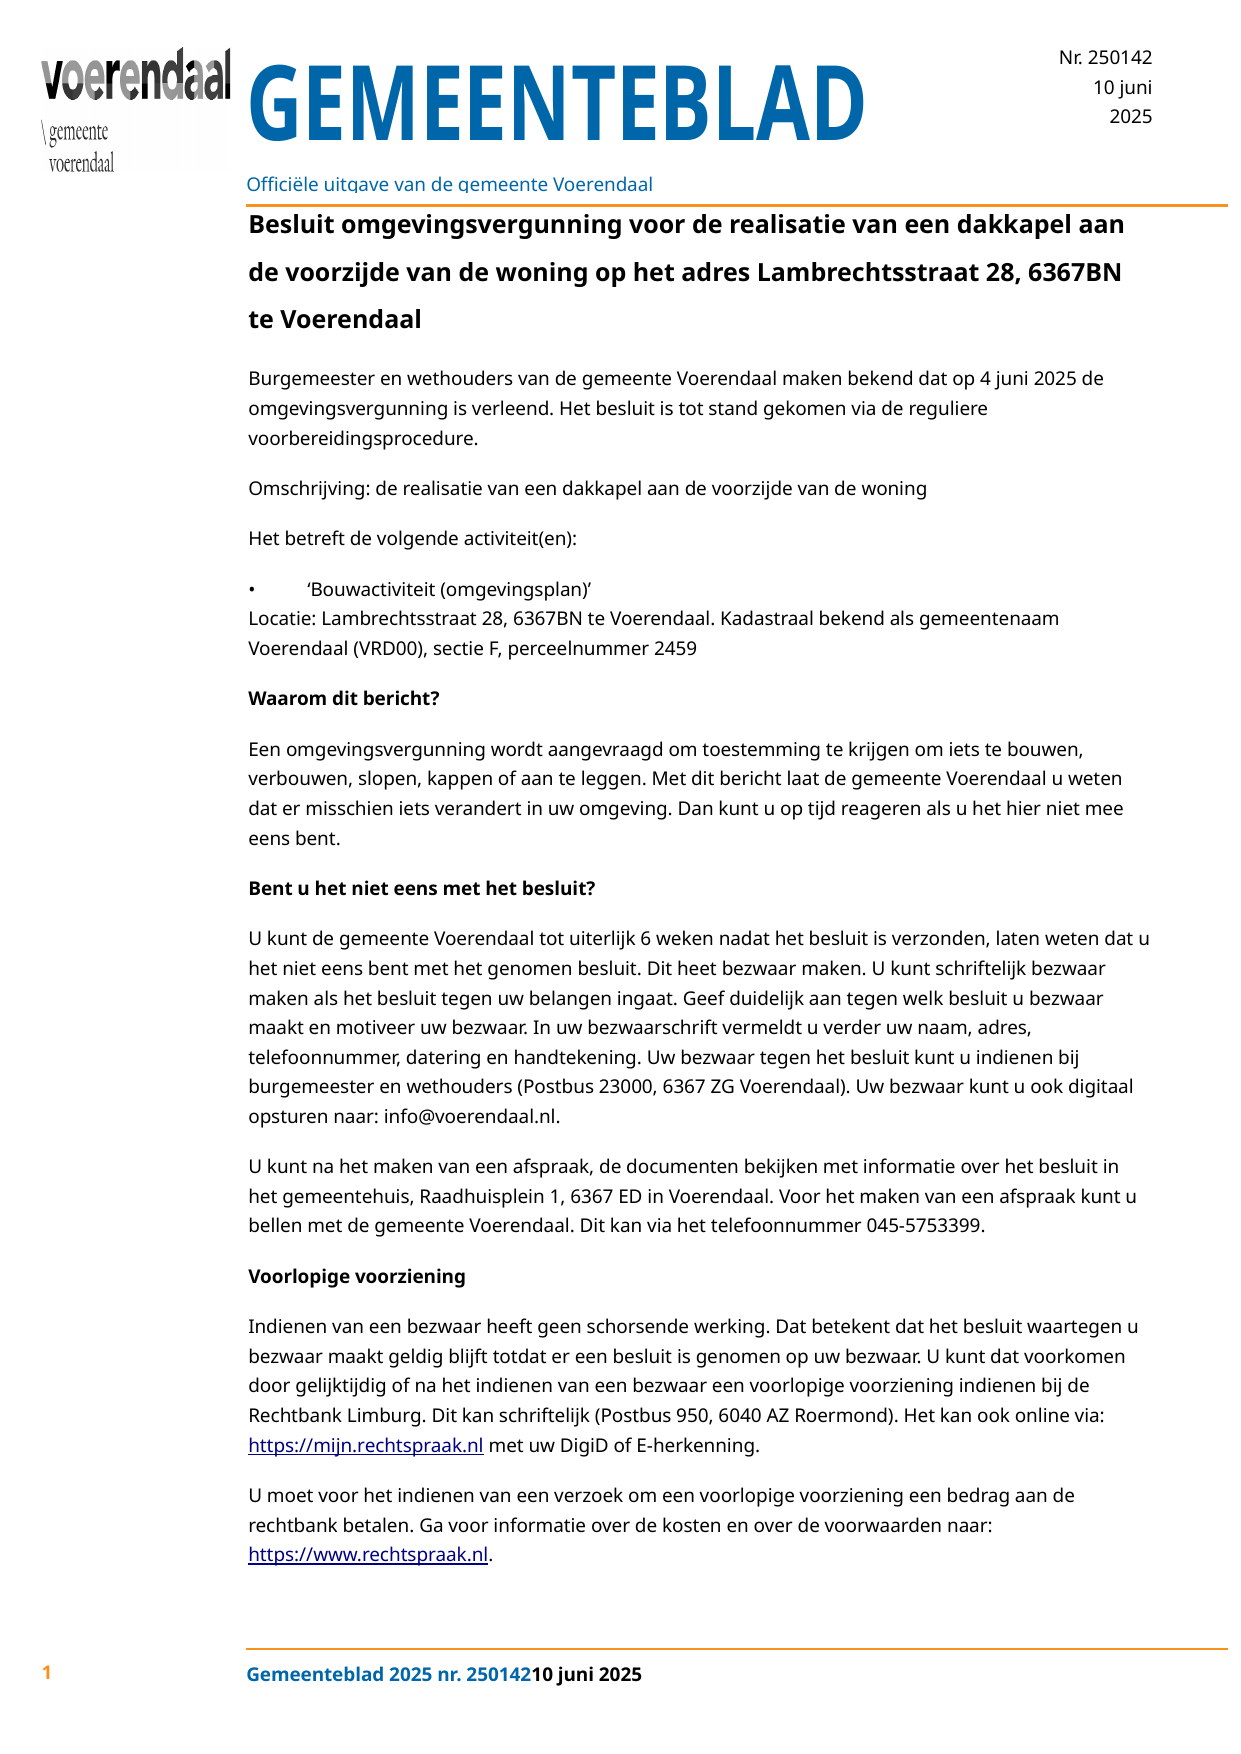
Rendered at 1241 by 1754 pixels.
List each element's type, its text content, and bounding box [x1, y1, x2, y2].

text Locatie: Lambrechtsstraat 28, 6367BN te Voerendaal. Kadastraal bekend als gemeentenaam Voerendaal (VRD00), sectie F, perceelnummer 2459 [248, 606, 1152, 661]
text Waarom dit bericht? [248, 686, 1152, 711]
text Burgemeester en wethouders van de gemeente Voerendaal maken bekend dat op 4 juni 2025 de omgevingsvergunning is verleend. Het besluit is tot stand gekomen via de reguliere voorbereidingsprocedure. [248, 366, 1152, 450]
text U moet voor het indienen van een verzoek om een voorlopige voorziening een bedrag aan de rechtbank betalen. Ga voor informatie over de kosten en over de voorwaarden naar: https://www.rechtspraak.nl. [248, 1482, 1152, 1567]
text Een omgevingsvergunning wordt aangevraagd om toestemming te krijgen om iets te bouwen, verbouwen, slopen, kappen of aan te leggen. Met dit bericht laat de gemeente Voerendaal u weten dat er misschien iets verandert in uw omgeving. Dan kunt u op tijd reageren als u het hier niet mee eens bent. [248, 736, 1152, 850]
text U kunt na het maken van een afspraak, de documenten bekijken met informatie over het besluit in het gemeentehuis, Raadhuisplein 1, 6367 ED in Voerendaal. Voor het maken van een afspraak kunt u bellen met de gemeente Voerendaal. Dit kan via het telefoonnummer 045-5753399. [248, 1153, 1152, 1238]
text Omschrijving: de realisatie van een dakkapel aan de voorzijde van de woning [248, 475, 1152, 501]
list ‘Bouwactiviteit (omgevingsplan)’ [248, 576, 1152, 602]
text Het betreft de volgende activiteit(en): [248, 526, 1152, 551]
text Voorlopige voorziening [248, 1263, 1152, 1289]
text U kunt de gemeente Voerendaal tot uiterlijk 6 weken nadat het besluit is verzonden, laten weten dat u het niet eens bent met het genomen besluit. Dit heet bezwaar maken. U kunt schriftelijk bezwaar maken als het besluit tegen uw belangen ingaat. Geef duidelijk aan tegen welk besluit u bezwaar maakt en motiveer uw bezwaar. In uw bezwaarschrift vermeldt u verder uw naam, adres, telefoonnummer, datering en handtekening. Uw bezwaar tegen het besluit kunt u indienen bij burgemeester en wethouders (Postbus 23000, 6367 ZG Voerendaal). Uw bezwaar kunt u ook digitaal opsturen naar: info@voerendaal.nl. [248, 926, 1152, 1129]
text Besluit omgevingsvergunning voor de realisatie van een dakkapel aan de voorzijde van de woning op het adres Lambrechtsstraat 28, 6367BN te Voerendaal [248, 207, 1152, 336]
picture [41, 47, 231, 172]
text Indienen van een bezwaar heeft geen schorsende werking. Dat betekent dat het besluit waartegen u bezwaar maakt geldig blijft totdat er een besluit is genomen op uw bezwaar. U kunt dat voorkomen door gelijktijdig of na het indienen van een bezwaar een voorlopige voorziening indienen bij de Rechtbank Limburg. Dit kan schriftelijk (Postbus 950, 6040 AZ Roermond). Het kan ook online via: https://mijn.rechtspraak.nl met uw DigiD of E-herkenning. [248, 1313, 1152, 1457]
text Bent u het niet eens met het besluit? [248, 875, 1152, 901]
